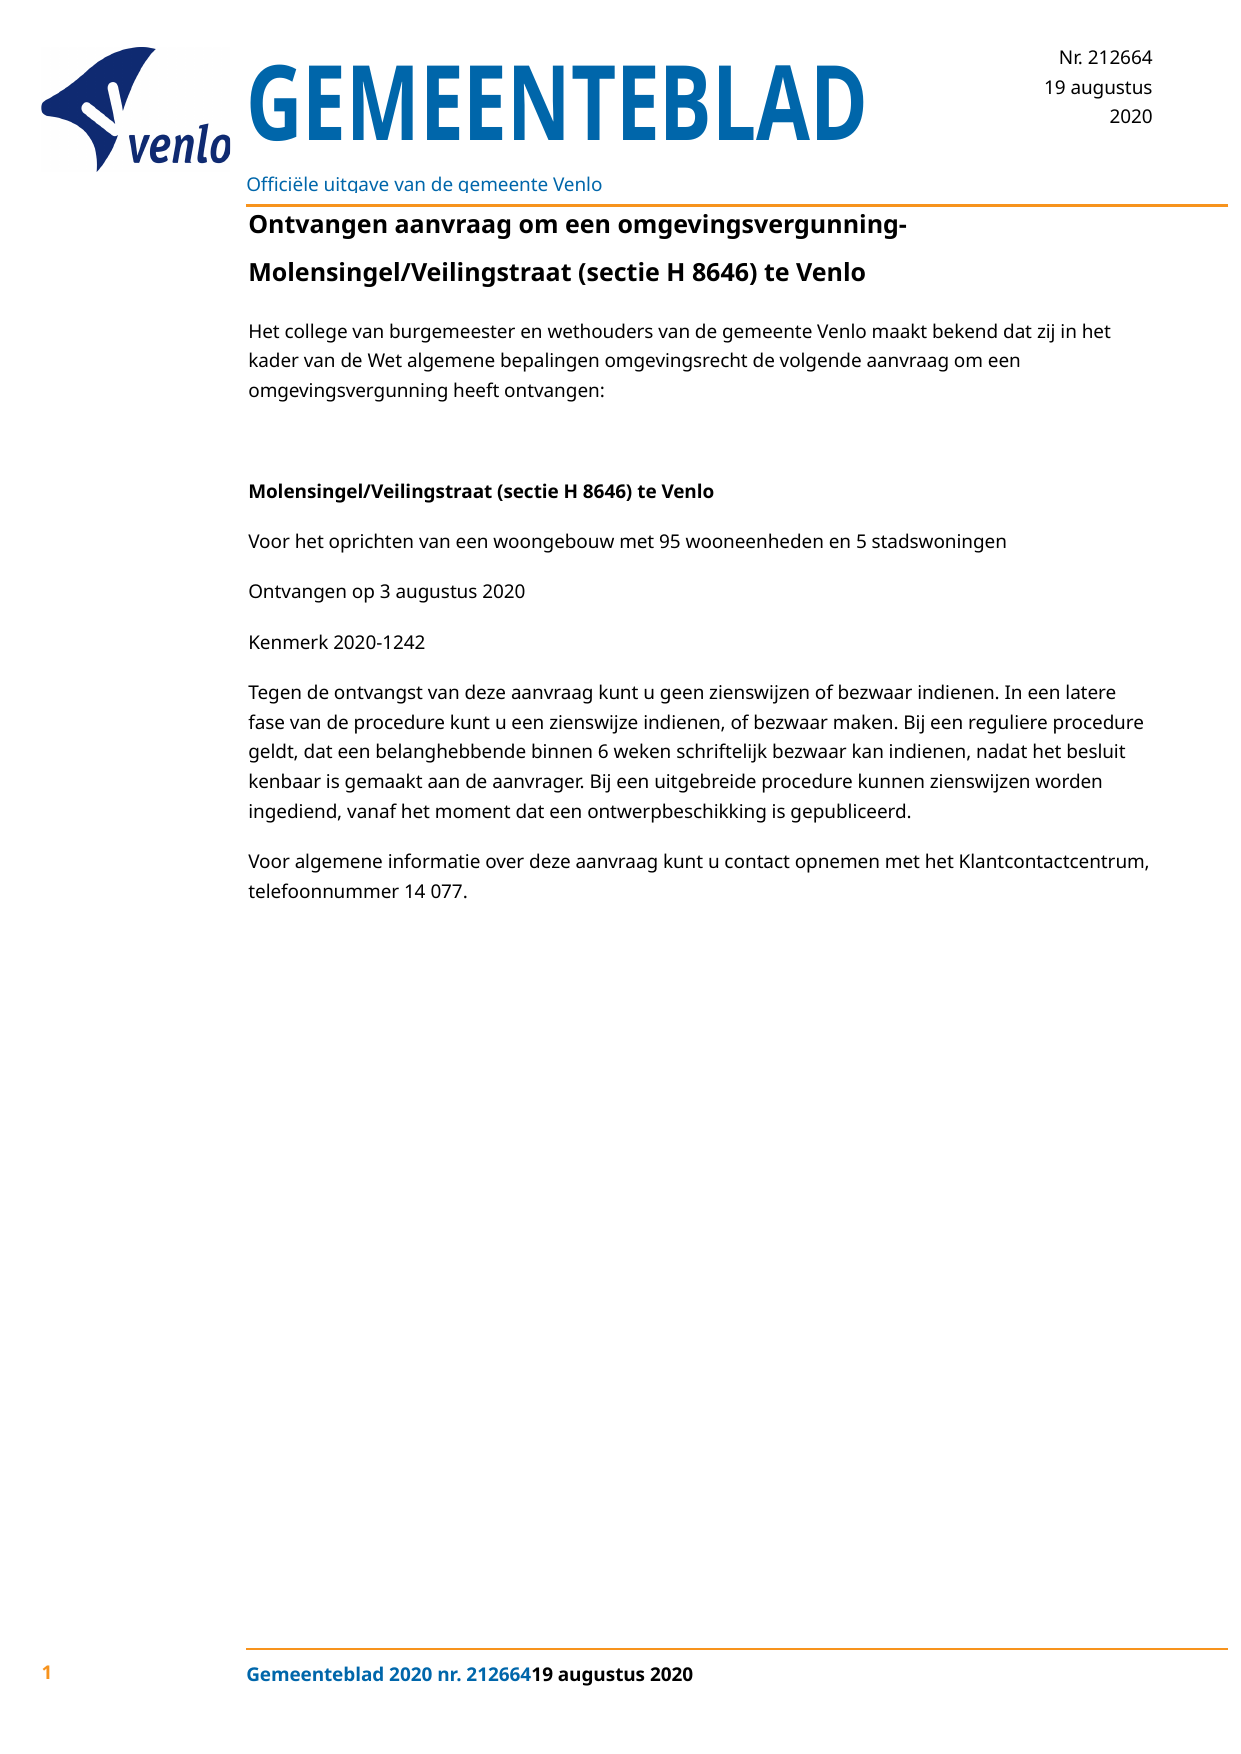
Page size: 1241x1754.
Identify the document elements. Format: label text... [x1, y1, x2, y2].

text Molensingel/Veilingstraat (sectie H 8646) te Venlo [248, 478, 1152, 504]
text Voor het oprichten van een woongebouw met 95 wooneenheden en 5 stadswoningen [248, 528, 1152, 554]
text Het college van burgemeester en wethouders van de gemeente Venlo maakt bekend dat zij in het kader van de Wet algemene bepalingen omgevingsrecht de volgende aanvraag om een omgevingsvergunning heeft ontvangen: [248, 318, 1152, 403]
text Ontvangen aanvraag om een omgevingsvergunning- Molensingel/Veilingstraat (sectie H 8646) te Venlo [248, 207, 1152, 288]
text Ontvangen op 3 augustus 2020 [248, 579, 1152, 604]
text Tegen de ontvangst van deze aanvraag kunt u geen zienswijzen of bezwaar indienen. In een latere fase van de procedure kunt u een zienswijze indienen, of bezwaar maken. Bij een reguliere procedure geldt, dat een belanghebbende binnen 6 weken schriftelijk bezwaar kan indienen, nadat het besluit kenbaar is gemaakt aan de aanvrager. Bij een uitgebreide procedure kunnen zienswijzen worden ingediend, vanaf het moment dat een ontwerpbeschikking is gepubliceerd. [248, 679, 1152, 824]
picture [41, 47, 231, 172]
text Voor algemene informatie over deze aanvraag kunt u contact opnemen met het Klantcontactcentrum, telefoonnummer 14 077. [248, 848, 1152, 904]
text Kenmerk 2020-1242 [248, 629, 1152, 655]
